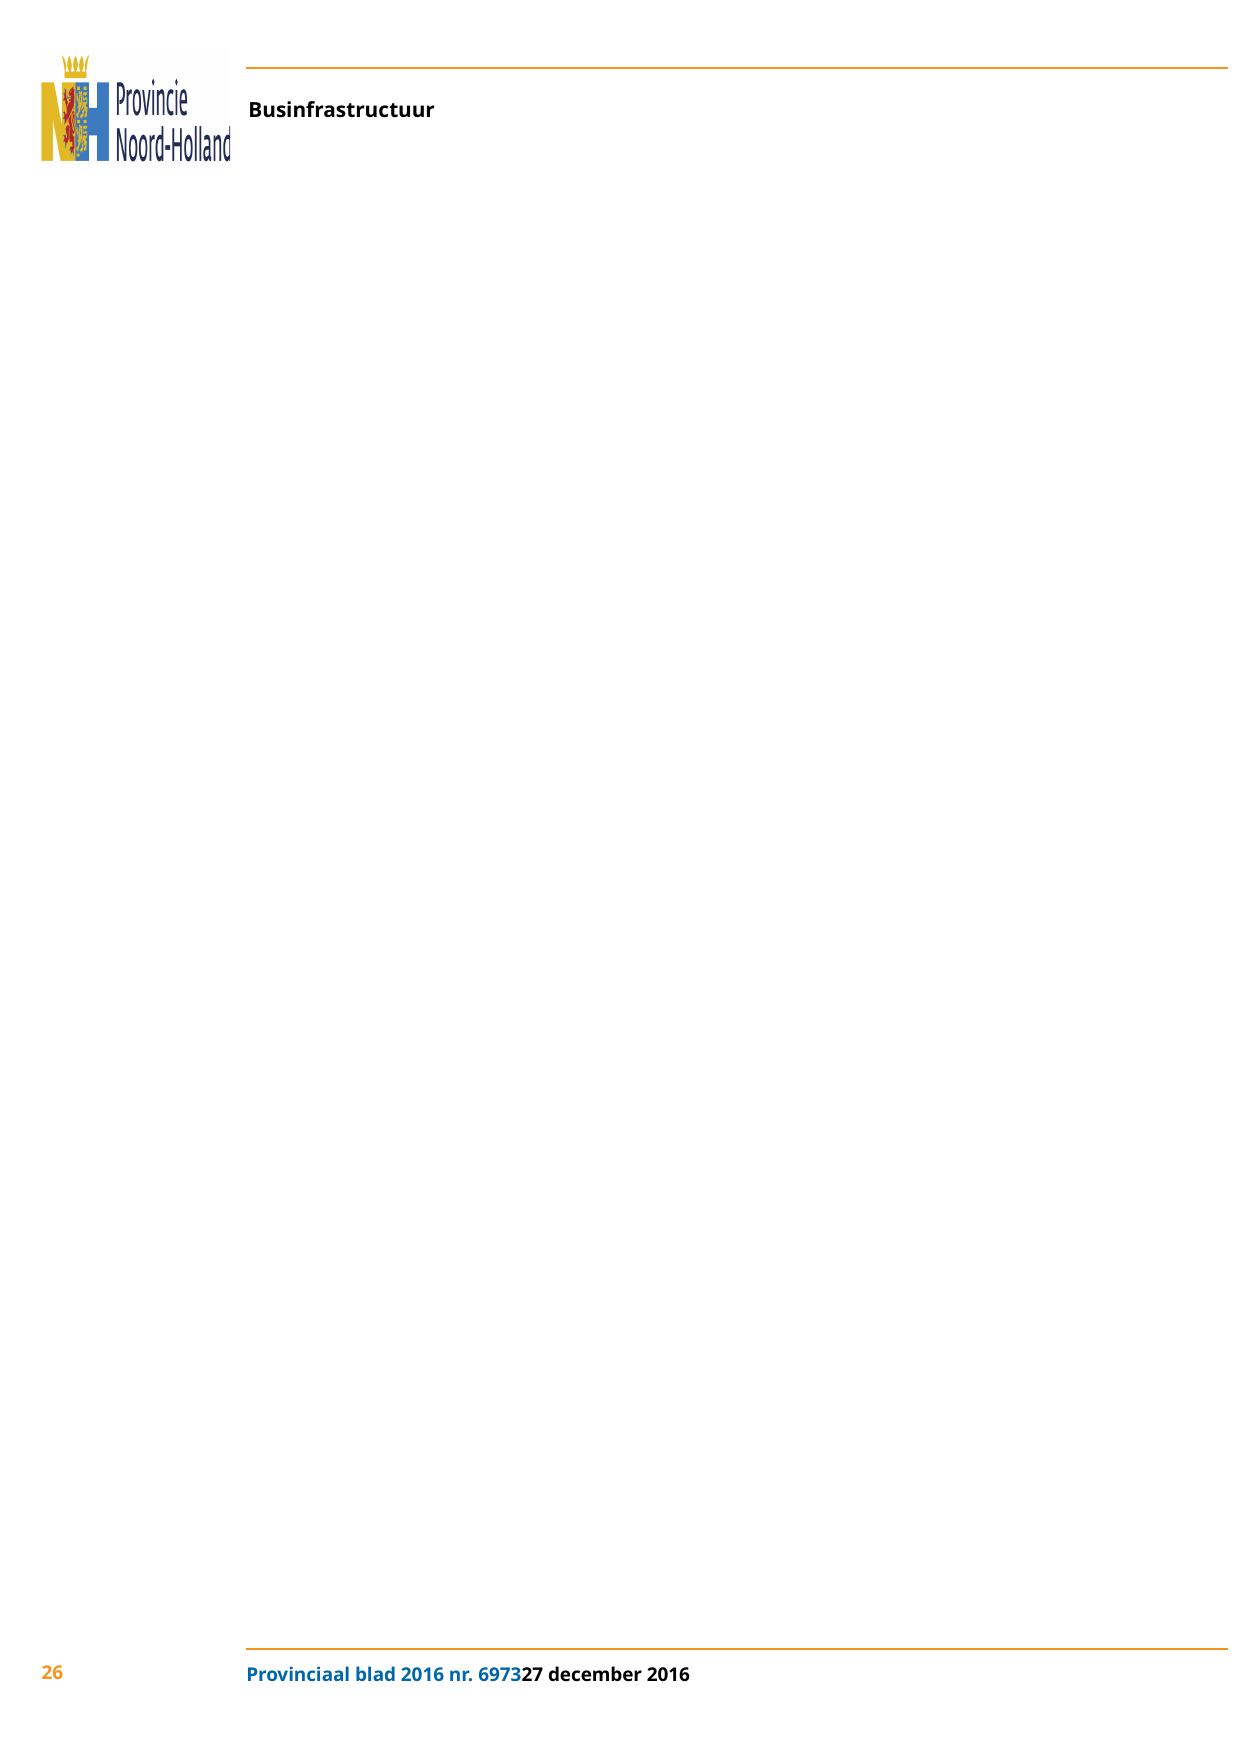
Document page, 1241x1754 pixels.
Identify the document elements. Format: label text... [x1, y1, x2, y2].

picture [41, 47, 231, 172]
text Businfrastructuur [248, 95, 1152, 123]
